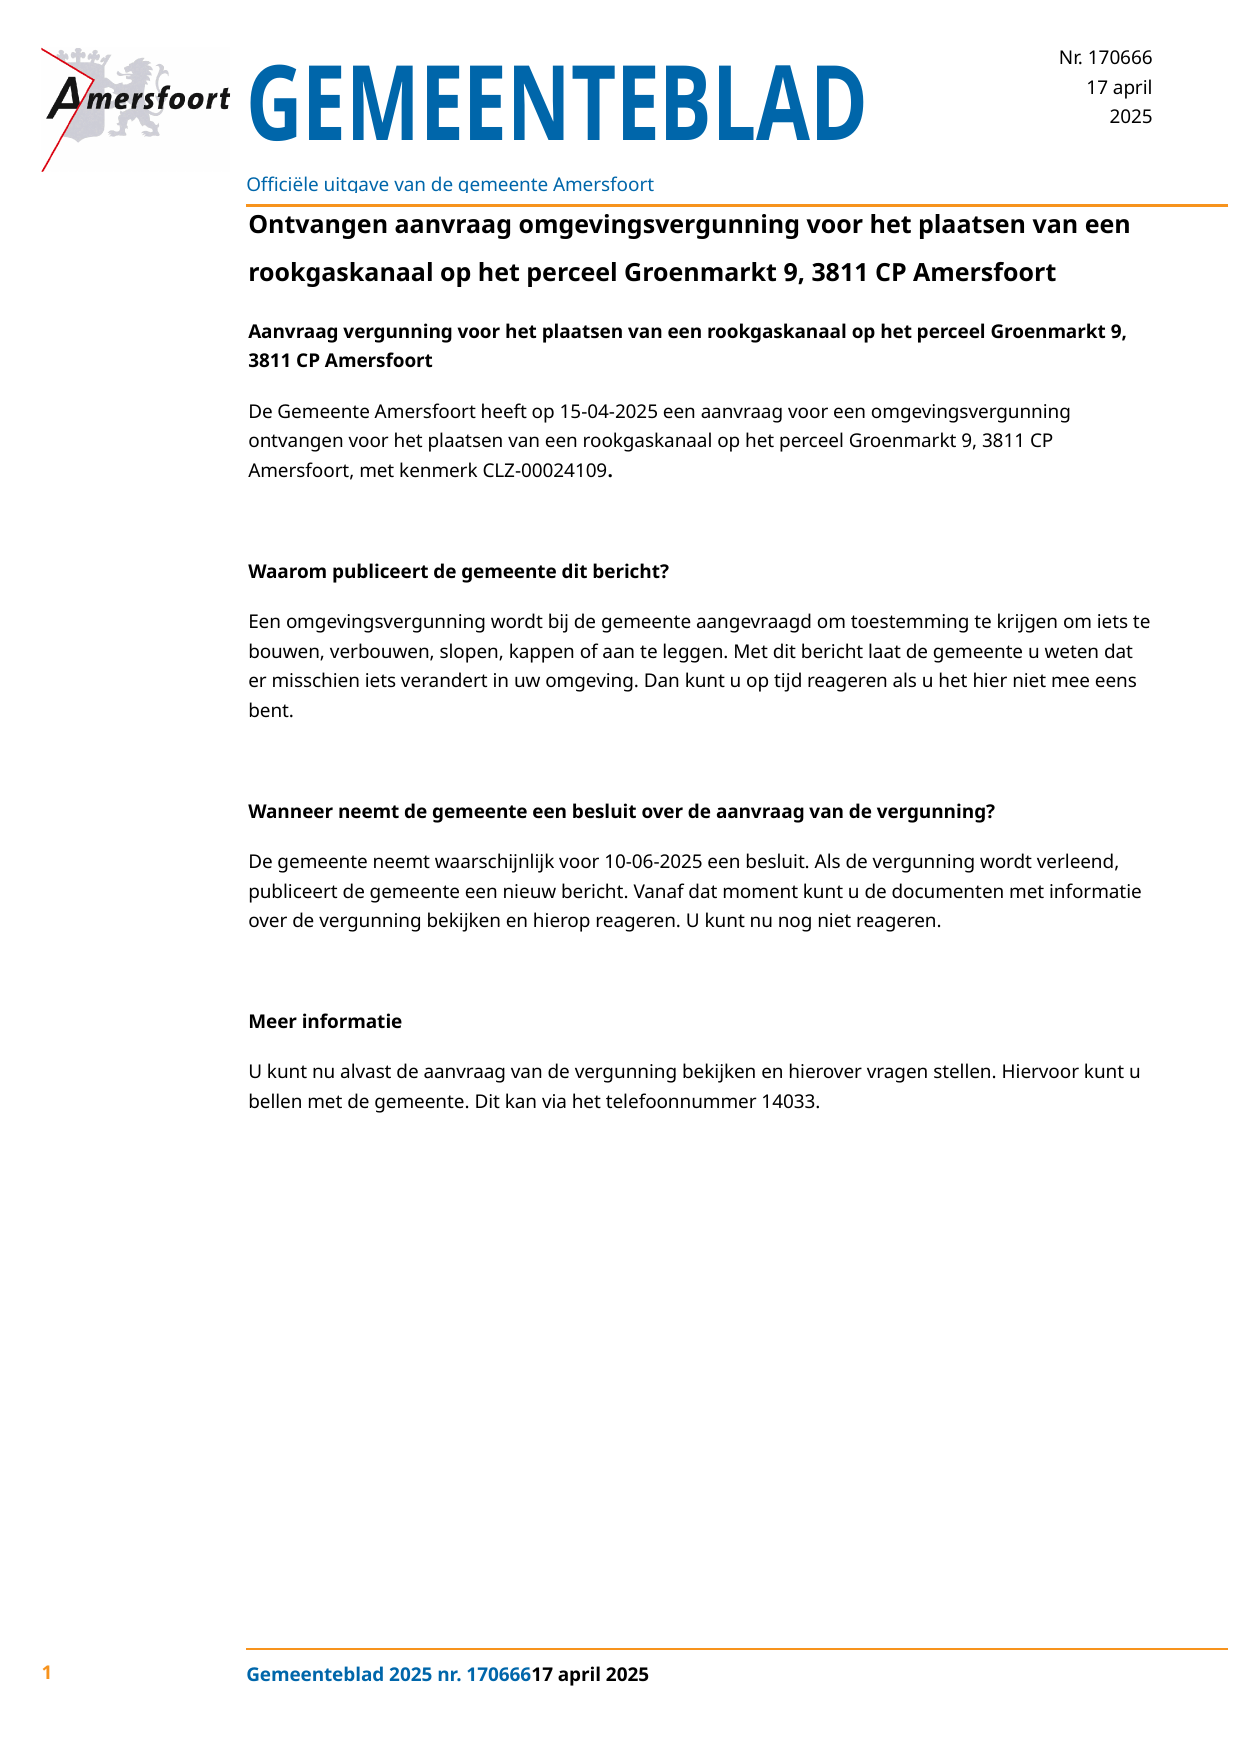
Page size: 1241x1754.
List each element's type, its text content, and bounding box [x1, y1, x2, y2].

text De gemeente neemt waarschijnlijk voor 10-06-2025 een besluit. Als de vergunning wordt verleend, publiceert de gemeente een nieuw bericht. Vanaf dat moment kunt u de documenten met informatie over de vergunning bekijken en hierop reageren. U kunt nu nog niet reageren. [248, 848, 1152, 933]
text De Gemeente Amersfoort heeft op 15-04-2025 een aanvraag voor een omgevingsvergunning ontvangen voor het plaatsen van een rookgaskanaal op het perceel Groenmarkt 9, 3811 CP Amersfoort, met kenmerk CLZ-00024109. [248, 398, 1152, 483]
picture [41, 47, 231, 172]
text Waarom publiceert de gemeente dit bericht? [248, 558, 1152, 584]
text Aanvraag vergunning voor het plaatsen van een rookgaskanaal op het perceel Groenmarkt 9, 3811 CP Amersfoort [248, 318, 1152, 373]
text Een omgevingsvergunning wordt bij de gemeente aangevraagd om toestemming te krijgen om iets te bouwen, verbouwen, slopen, kappen of aan te leggen. Met dit bericht laat de gemeente u weten dat er misschien iets verandert in uw omgeving. Dan kunt u op tijd reageren als u het hier niet mee eens bent. [248, 608, 1152, 723]
text Ontvangen aanvraag omgevingsvergunning voor het plaatsen van een rookgaskanaal op het perceel Groenmarkt 9, 3811 CP Amersfoort [248, 207, 1152, 288]
text Meer informatie [248, 1008, 1152, 1034]
text Wanneer neemt de gemeente een besluit over de aanvraag van de vergunning? [248, 798, 1152, 824]
text U kunt nu alvast de aanvraag van de vergunning bekijken en hierover vragen stellen. Hiervoor kunt u bellen met de gemeente. Dit kan via het telefoonnummer 14033. [248, 1059, 1152, 1114]
